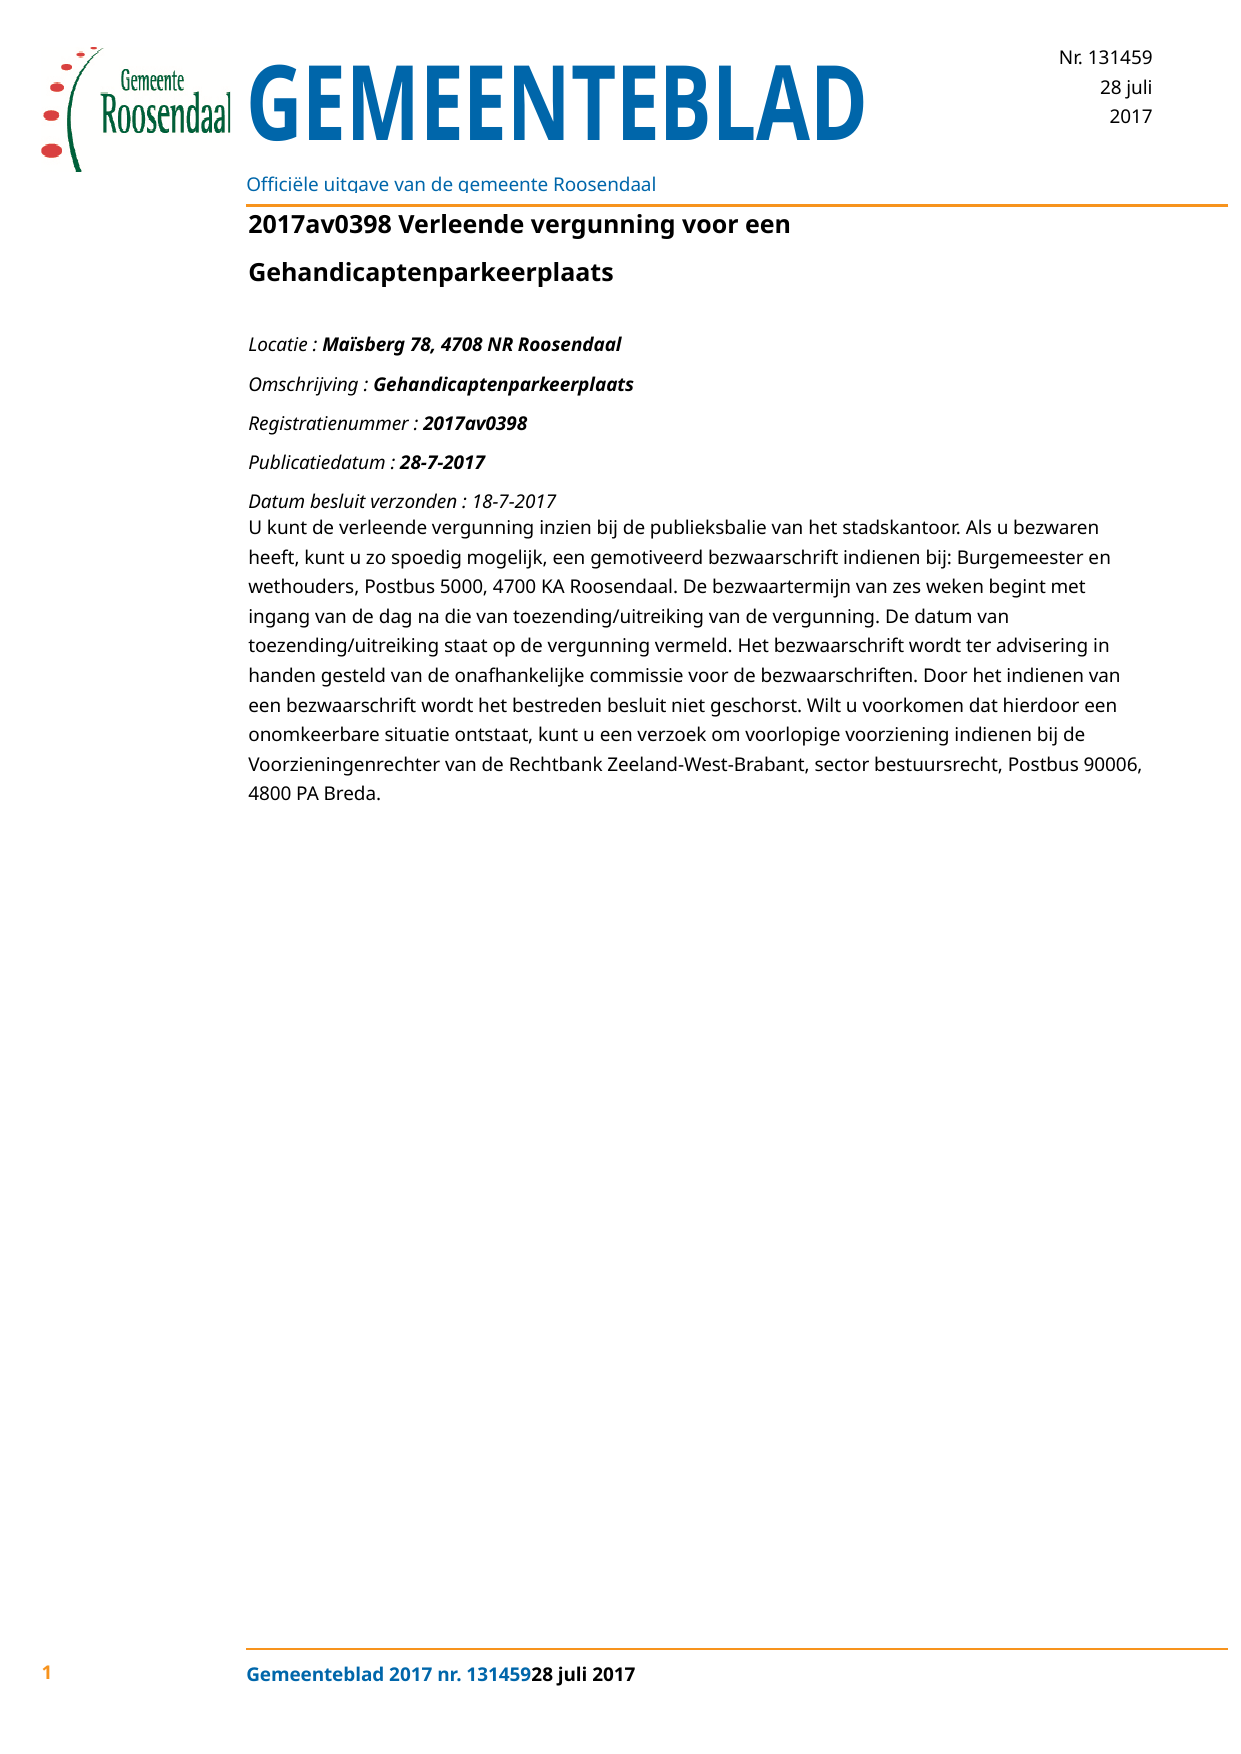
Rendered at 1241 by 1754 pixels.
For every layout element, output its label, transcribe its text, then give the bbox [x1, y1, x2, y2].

picture [41, 47, 231, 172]
text Registratienummer : 2017av0398 [248, 410, 1152, 436]
text 2017av0398 Verleende vergunning voor een Gehandicaptenparkeerplaats [248, 207, 1152, 288]
text Datum besluit verzonden : 18-7-2017 [248, 488, 1152, 514]
text U kunt de verleende vergunning inzien bij de publieksbalie van het stadskantoor. Als u bezwaren heeft, kunt u zo spoedig mogelijk, een gemotiveerd bezwaarschrift indienen bij: Burgemeester en wethouders, Postbus 5000, 4700 KA Roosendaal. De bezwaartermijn van zes weken begint met ingang van de dag na die van toezending/uitreiking van de vergunning. De datum van toezending/uitreiking staat op de vergunning vermeld. Het bezwaarschrift wordt ter advisering in handen gesteld van de onafhankelijke commissie voor de bezwaarschriften. Door het indienen van een bezwaarschrift wordt het bestreden besluit niet geschorst. Wilt u voorkomen dat hierdoor een onomkeerbare situatie ontstaat, kunt u een verzoek om voorlopige voorziening indienen bij de Voorzieningenrechter van de Rechtbank Zeeland-West-Brabant, sector bestuursrecht, Postbus 90006, 4800 PA Breda. [248, 514, 1152, 806]
text Publicatiedatum : 28-7-2017 [248, 449, 1152, 475]
text Locatie : Maïsberg 78, 4708 NR Roosendaal [248, 331, 1152, 357]
text Omschrijving : Gehandicaptenparkeerplaats [248, 371, 1152, 396]
